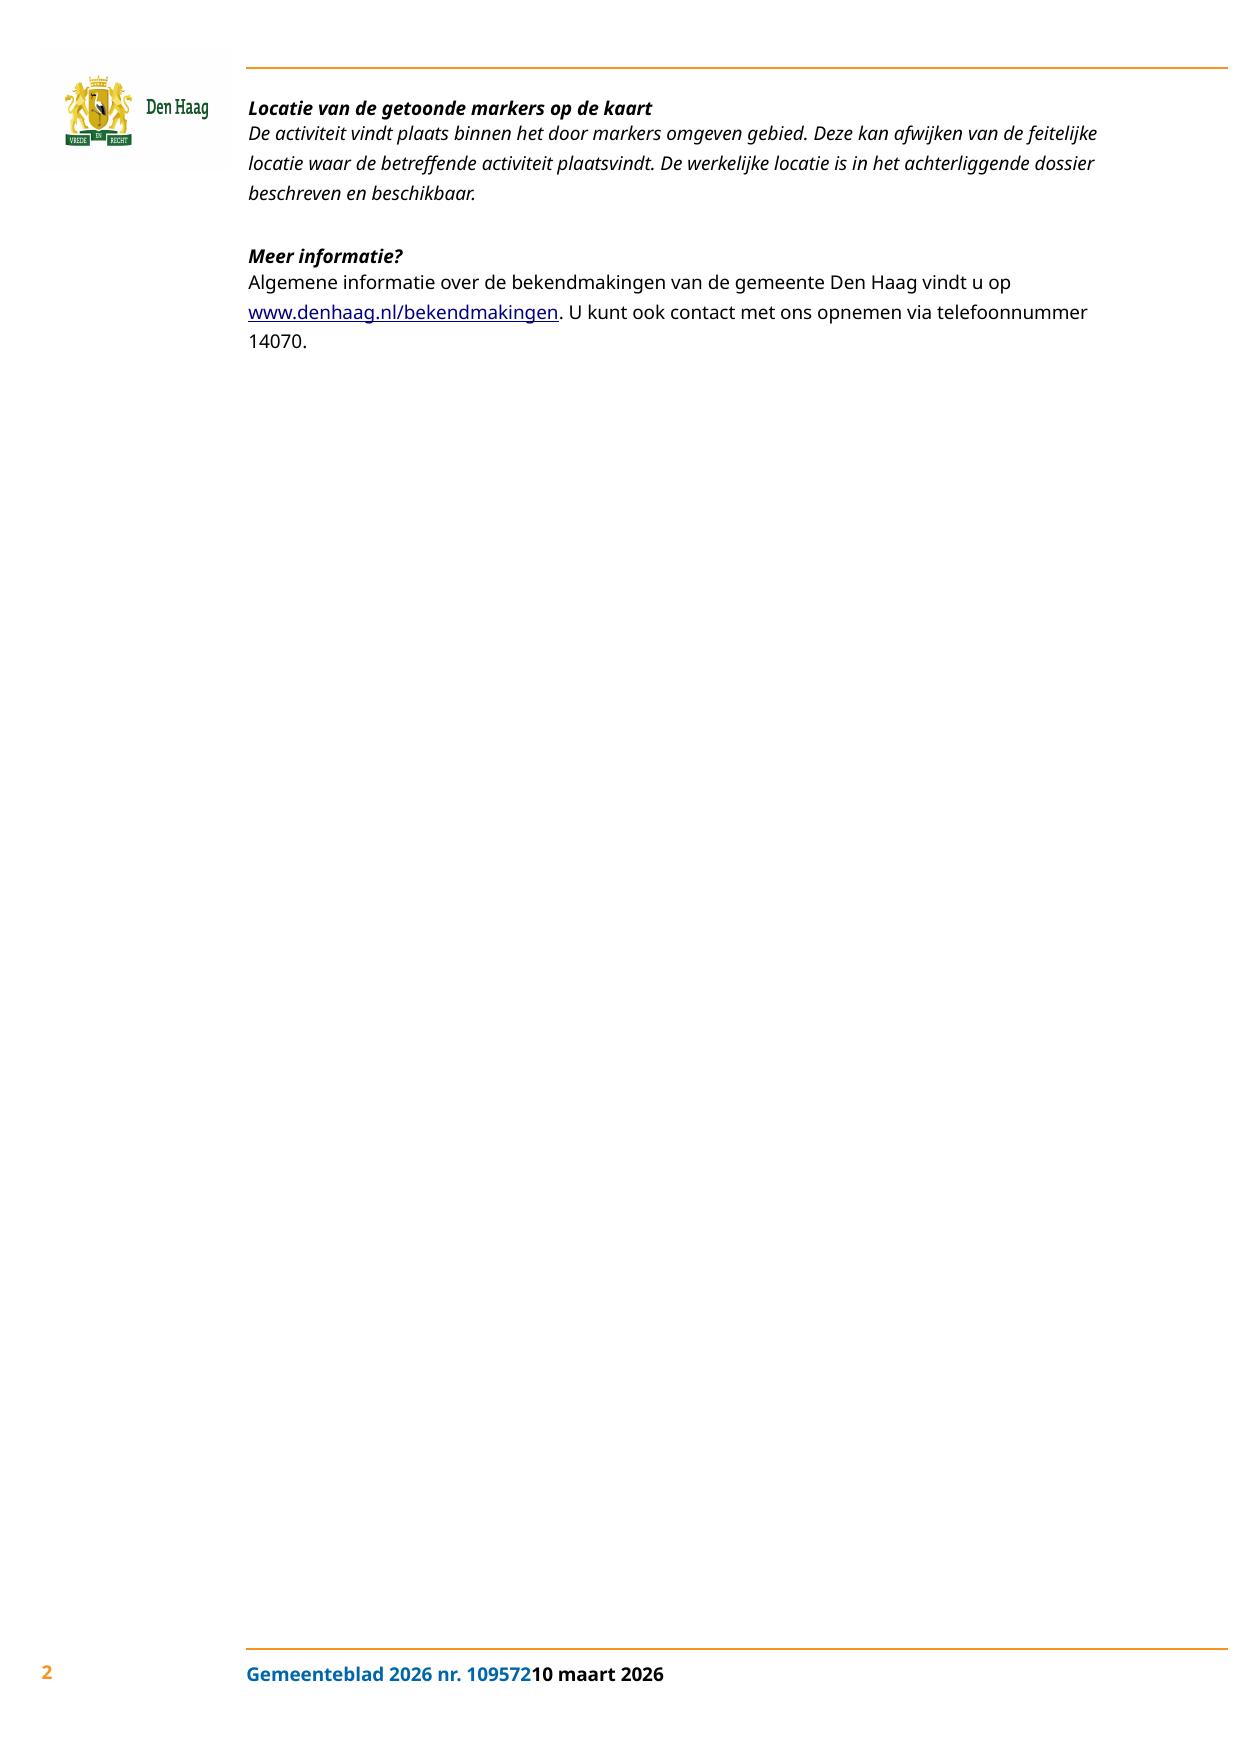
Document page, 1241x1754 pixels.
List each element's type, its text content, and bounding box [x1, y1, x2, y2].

picture [41, 47, 231, 172]
text Meer informatie? [248, 244, 1152, 269]
text Locatie van de getoonde markers op de kaart [248, 95, 1152, 121]
text Algemene informatie over de bekendmakingen van de gemeente Den Haag vindt u op www.denhaag.nl/bekendmakingen. U kunt ook contact met ons opnemen via telefoonnummer 14070. [248, 269, 1152, 354]
text De activiteit vindt plaats binnen het door markers omgeven gebied. Deze kan afwijken van de feitelijke locatie waar de betreffende activiteit plaatsvindt. De werkelijke locatie is in het achterliggende dossier beschreven en beschikbaar. [248, 121, 1152, 205]
